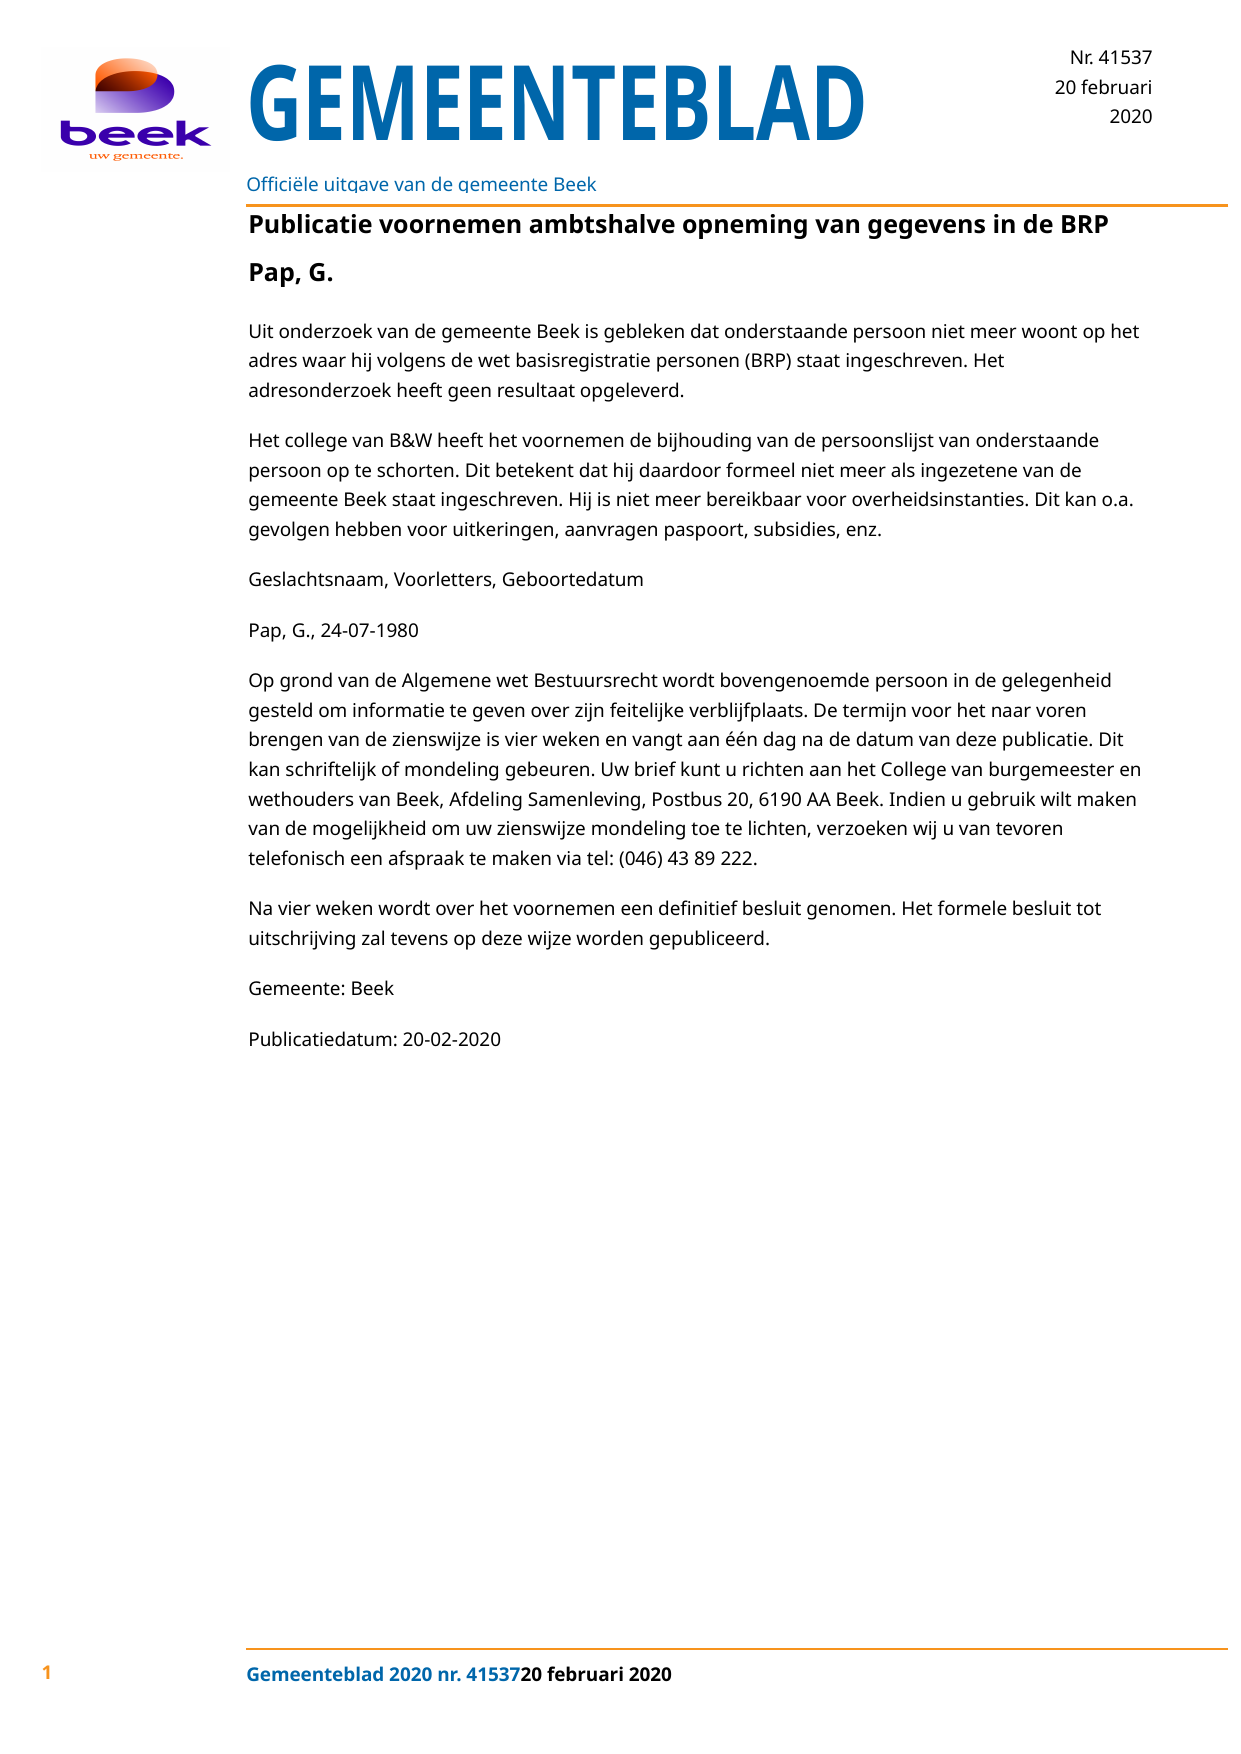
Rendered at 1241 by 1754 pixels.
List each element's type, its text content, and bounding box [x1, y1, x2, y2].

text Gemeente: Beek [248, 975, 1152, 1001]
text Pap, G., 24-07-1980 [248, 617, 1152, 643]
text Publicatie voornemen ambtshalve opneming van gegevens in de BRP Pap, G. [248, 207, 1152, 288]
text Uit onderzoek van de gemeente Beek is gebleken dat onderstaande persoon niet meer woont op het adres waar hij volgens de wet basisregistratie personen (BRP) staat ingeschreven. Het adresonderzoek heeft geen resultaat opgeleverd. [248, 318, 1152, 403]
picture [41, 47, 231, 172]
text Geslachtsnaam, Voorletters, Geboortedatum [248, 567, 1152, 592]
text Het college van B&W heeft het voornemen de bijhouding van de persoonslijst van onderstaande persoon op te schorten. Dit betekent dat hij daardoor formeel niet meer als ingezetene van de gemeente Beek staat ingeschreven. Hij is niet meer bereikbaar voor overheidsinstanties. Dit kan o.a. gevolgen hebben voor uitkeringen, aanvragen paspoort, subsidies, enz. [248, 427, 1152, 542]
text Op grond van de Algemene wet Bestuursrecht wordt bovengenoemde persoon in de gelegenheid gesteld om informatie te geven over zijn feitelijke verblijfplaats. De termijn voor het naar voren brengen van de zienswijze is vier weken en vangt aan één dag na de datum van deze publicatie. Dit kan schriftelijk of mondeling gebeuren. Uw brief kunt u richten aan het College van burgemeester en wethouders van Beek, Afdeling Samenleving, Postbus 20, 6190 AA Beek. Indien u gebruik wilt maken van de mogelijkheid om uw zienswijze mondeling toe te lichten, verzoeken wij u van tevoren telefonisch een afspraak te maken via tel: (046) 43 89 222. [248, 667, 1152, 871]
text Na vier weken wordt over het voornemen een definitief besluit genomen. Het formele besluit tot uitschrijving zal tevens op deze wijze worden gepubliceerd. [248, 895, 1152, 951]
text Publicatiedatum: 20-02-2020 [248, 1026, 1152, 1052]
